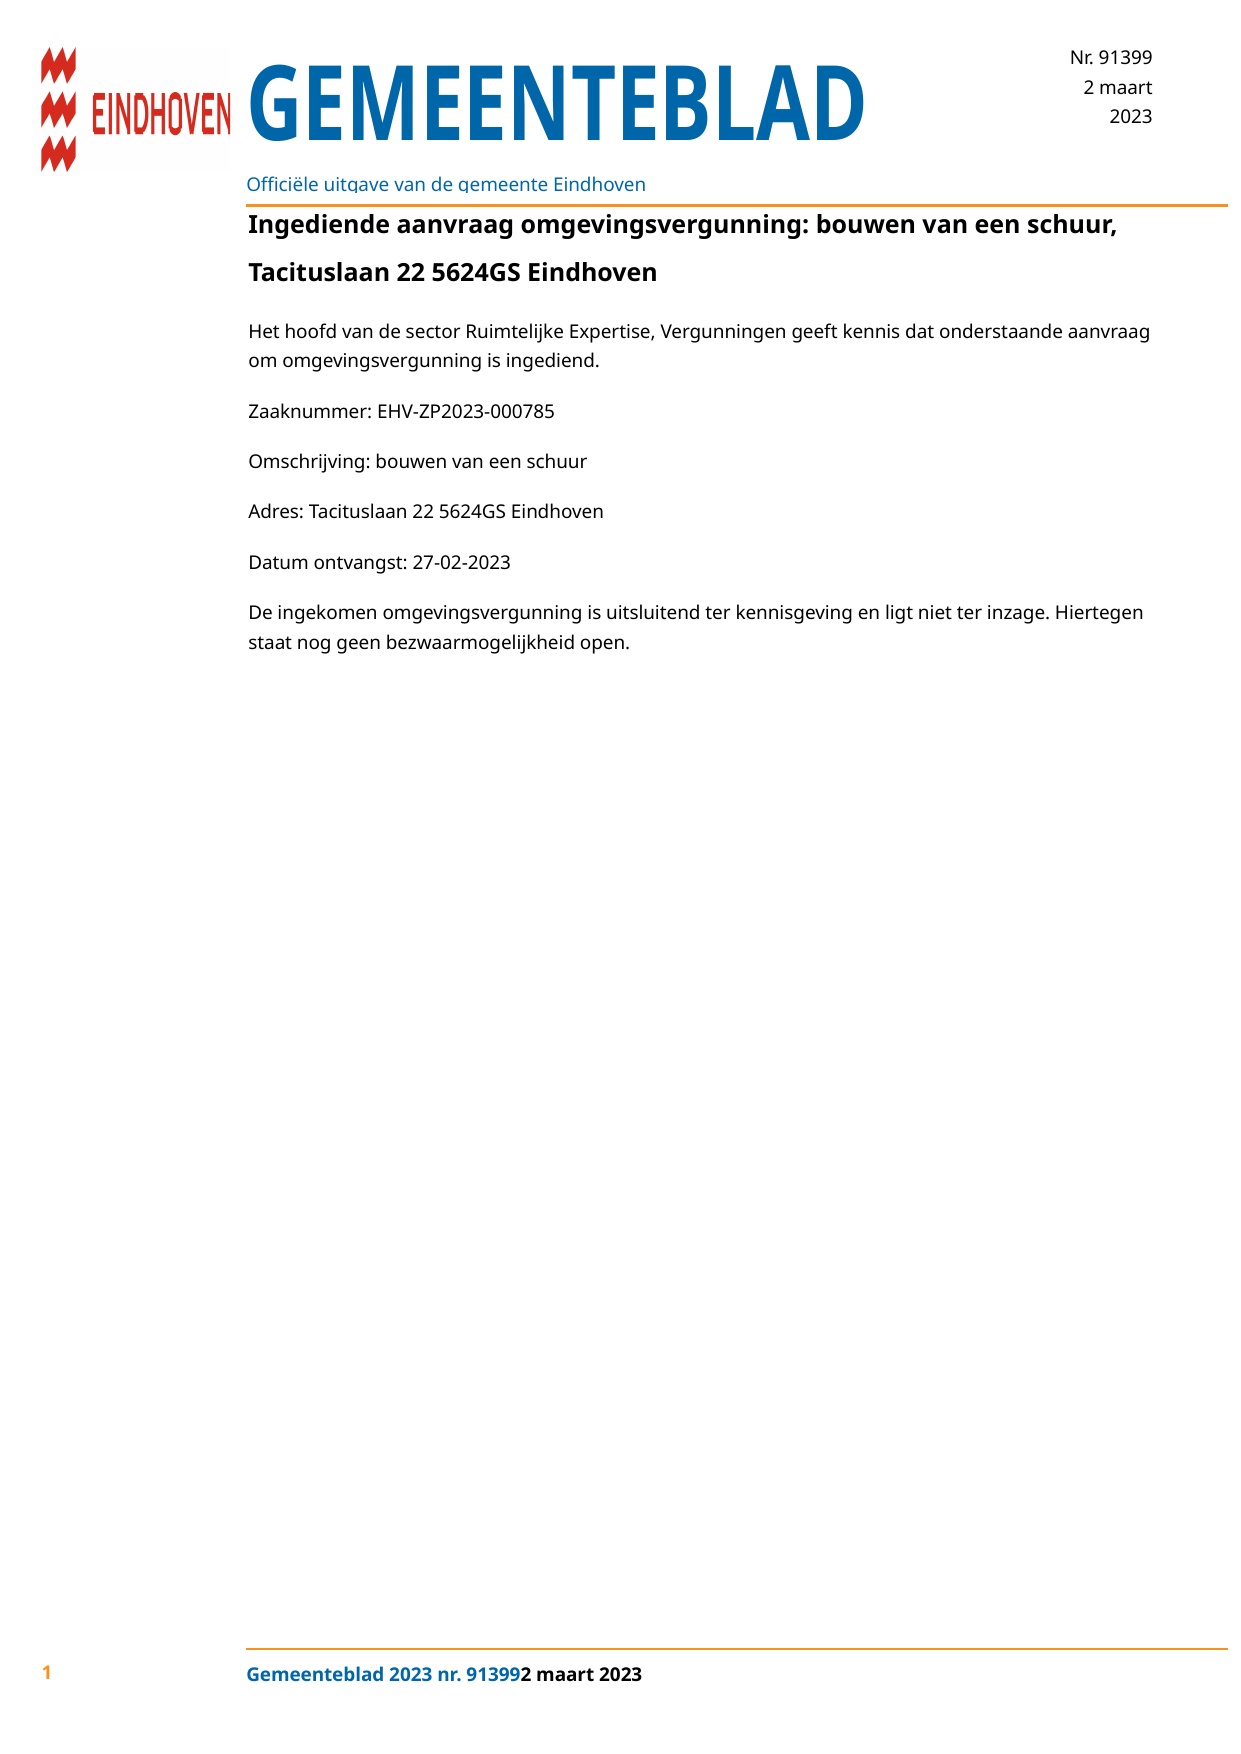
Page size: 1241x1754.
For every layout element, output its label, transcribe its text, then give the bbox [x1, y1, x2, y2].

picture [41, 47, 231, 172]
text Het hoofd van de sector Ruimtelijke Expertise, Vergunningen geeft kennis dat onderstaande aanvraag om omgevingsvergunning is ingediend. [248, 318, 1152, 373]
text Datum ontvangst: 27-02-2023 [248, 549, 1152, 575]
text Adres: Tacituslaan 22 5624GS Eindhoven [248, 499, 1152, 524]
text Omschrijving: bouwen van een schuur [248, 448, 1152, 474]
text Zaaknummer: EHV-ZP2023-000785 [248, 398, 1152, 424]
text Ingediende aanvraag omgevingsvergunning: bouwen van een schuur, Tacituslaan 22 5624GS Eindhoven [248, 207, 1152, 288]
text De ingekomen omgevingsvergunning is uitsluitend ter kennisgeving en ligt niet ter inzage. Hiertegen staat nog geen bezwaarmogelijkheid open. [248, 599, 1152, 655]
